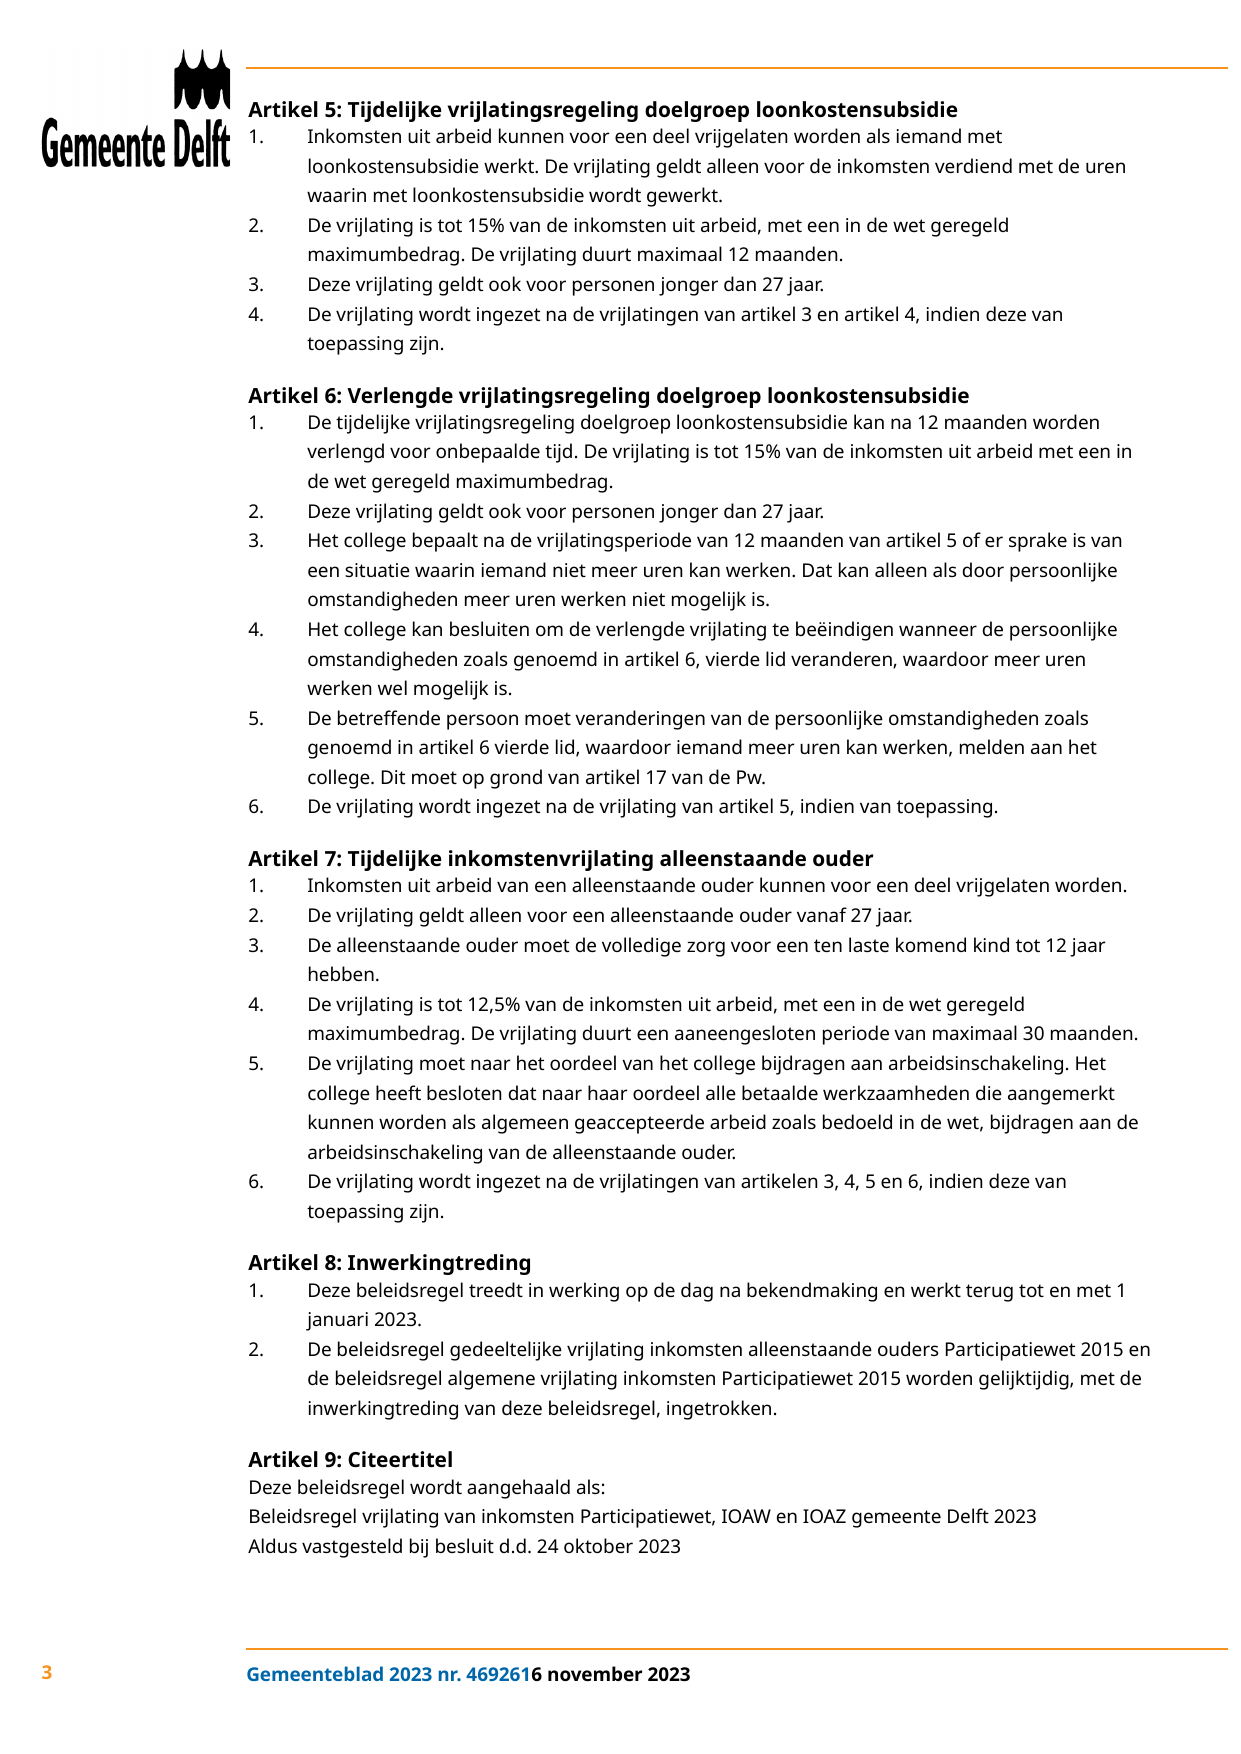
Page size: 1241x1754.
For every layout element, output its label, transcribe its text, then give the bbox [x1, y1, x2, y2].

list Het college kan besluiten om de verlengde vrijlating te beëindigen wanneer de persoonlijke omstandigheden zoals genoemd in artikel 6, vierde lid veranderen, waardoor meer uren werken wel mogelijk is. [248, 616, 1152, 701]
list Deze vrijlating geldt ook voor personen jonger dan 27 jaar. [248, 498, 1152, 524]
text Artikel 7: Tijdelijke inkomstenvrijlating alleenstaande ouder [248, 844, 1152, 873]
list Inkomsten uit arbeid kunnen voor een deel vrijgelaten worden als iemand met loonkostensubsidie werkt. De vrijlating geldt alleen voor de inkomsten verdiend met de uren waarin met loonkostensubsidie wordt gewerkt. [248, 123, 1152, 208]
text Artikel 5: Tijdelijke vrijlatingsregeling doelgroep loonkostensubsidie [248, 95, 1152, 123]
text Aldus vastgesteld bij besluit d.d. 24 oktober 2023 [248, 1533, 1152, 1559]
list De vrijlating wordt ingezet na de vrijlatingen van artikelen 3, 4, 5 en 6, indien deze van toepassing zijn. [248, 1168, 1152, 1224]
list De vrijlating is tot 12,5% van de inkomsten uit arbeid, met een in de wet geregeld maximumbedrag. De vrijlating duurt een aaneengesloten periode van maximaal 30 maanden. [248, 991, 1152, 1046]
text Artikel 9: Citeertitel [248, 1446, 1152, 1474]
picture [41, 47, 231, 172]
list De alleenstaande ouder moet de volledige zorg voor een ten laste komend kind tot 12 jaar hebben. [248, 932, 1152, 987]
text Deze beleidsregel wordt aangehaald als: [248, 1474, 1152, 1500]
list De betreffende persoon moet veranderingen van de persoonlijke omstandigheden zoals genoemd in artikel 6 vierde lid, waardoor iemand meer uren kan werken, melden aan het college. Dit moet op grond van artikel 17 van de Pw. [248, 705, 1152, 790]
list Inkomsten uit arbeid van een alleenstaande ouder kunnen voor een deel vrijgelaten worden. [248, 873, 1152, 898]
list De vrijlating moet naar het oordeel van het college bijdragen aan arbeidsinschakeling. Het college heeft besloten dat naar haar oordeel alle betaalde werkzaamheden die aangemerkt kunnen worden als algemeen geaccepteerde arbeid zoals bedoeld in de wet, bijdragen aan de arbeidsinschakeling van de alleenstaande ouder. [248, 1050, 1152, 1164]
text Artikel 6: Verlengde vrijlatingsregeling doelgroep loonkostensubsidie [248, 381, 1152, 409]
list De vrijlating is tot 15% van de inkomsten uit arbeid, met een in de wet geregeld maximumbedrag. De vrijlating duurt maximaal 12 maanden. [248, 212, 1152, 267]
list Deze vrijlating geldt ook voor personen jonger dan 27 jaar. [248, 271, 1152, 297]
text Beleidsregel vrijlating van inkomsten Participatiewet, IOAW en IOAZ gemeente Delft 2023 [248, 1504, 1152, 1529]
list Deze beleidsregel treedt in werking op de dag na bekendmaking en werkt terug tot en met 1 januari 2023. [248, 1277, 1152, 1332]
list Het college bepaalt na de vrijlatingsperiode van 12 maanden van artikel 5 of er sprake is van een situatie waarin iemand niet meer uren kan werken. Dat kan alleen als door persoonlijke omstandigheden meer uren werken niet mogelijk is. [248, 527, 1152, 612]
list De tijdelijke vrijlatingsregeling doelgroep loonkostensubsidie kan na 12 maanden worden verlengd voor onbepaalde tijd. De vrijlating is tot 15% van de inkomsten uit arbeid met een in de wet geregeld maximumbedrag. [248, 409, 1152, 494]
list De vrijlating geldt alleen voor een alleenstaande ouder vanaf 27 jaar. [248, 902, 1152, 928]
list De vrijlating wordt ingezet na de vrijlating van artikel 5, indien van toepassing. [248, 794, 1152, 819]
text Artikel 8: Inwerkingtreding [248, 1248, 1152, 1277]
list De vrijlating wordt ingezet na de vrijlatingen van artikel 3 en artikel 4, indien deze van toepassing zijn. [248, 301, 1152, 356]
list De beleidsregel gedeeltelijke vrijlating inkomsten alleenstaande ouders Participatiewet 2015 en de beleidsregel algemene vrijlating inkomsten Participatiewet 2015 worden gelijktijdig, met de inwerkingtreding van deze beleidsregel, ingetrokken. [248, 1336, 1152, 1421]
